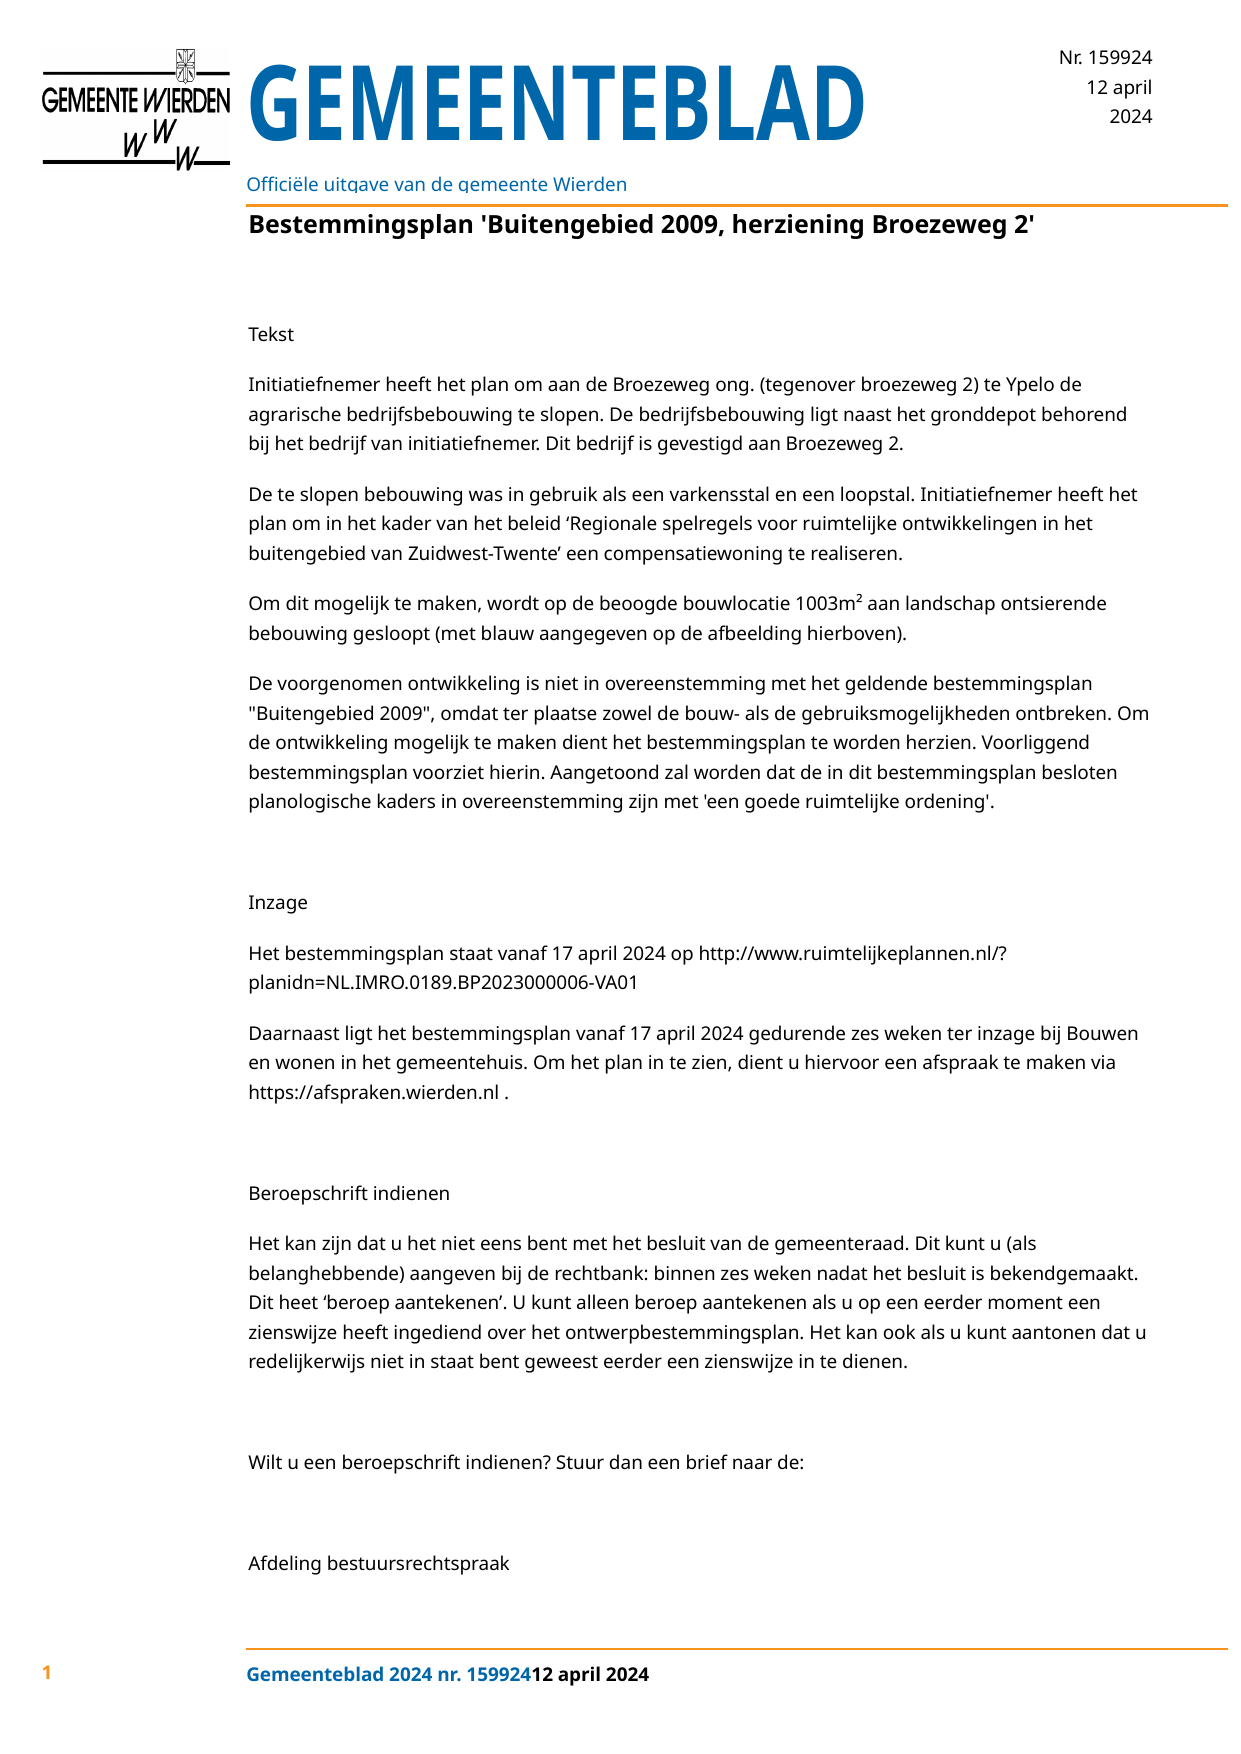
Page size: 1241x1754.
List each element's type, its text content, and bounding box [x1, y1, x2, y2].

text Wilt u een beroepschrift indienen? Stuur dan een brief naar de: [248, 1449, 1152, 1475]
text Bestemmingsplan 'Buitengebied 2009, herziening Broezeweg 2' [248, 207, 1152, 241]
text Het kan zijn dat u het niet eens bent met het besluit van de gemeenteraad. Dit kunt u (als belanghebbende) aangeven bij de rechtbank: binnen zes weken nadat het besluit is bekendgemaakt. Dit heet ‘beroep aantekenen’. U kunt alleen beroep aantekenen als u op een eerder moment een zienswijze heeft ingediend over het ontwerpbestemmingsplan. Het kan ook als u kunt aantonen dat u redelijkerwijs niet in staat bent geweest eerder een zienswijze in te dienen. [248, 1230, 1152, 1374]
text Initiatiefnemer heeft het plan om aan de Broezeweg ong. (tegenover broezeweg 2) te Ypelo de agrarische bedrijfsbebouwing te slopen. De bedrijfsbebouwing ligt naast het gronddepot behorend bij het bedrijf van initiatiefnemer. Dit bedrijf is gevestigd aan Broezeweg 2. [248, 371, 1152, 456]
text Inzage [248, 889, 1152, 915]
text De te slopen bebouwing was in gebruik als een varkensstal en een loopstal. Initiatiefnemer heeft het plan om in het kader van het beleid ‘Regionale spelregels voor ruimtelijke ontwikkelingen in het buitengebied van Zuidwest-Twente’ een compensatiewoning te realiseren. [248, 481, 1152, 566]
text Afdeling bestuursrechtspraak [248, 1550, 1152, 1576]
text Beroepschrift indienen [248, 1180, 1152, 1206]
text Tekst [248, 321, 1152, 346]
text Daarnaast ligt het bestemmingsplan vanaf 17 april 2024 gedurende zes weken ter inzage bij Bouwen en wonen in het gemeentehuis. Om het plan in te zien, dient u hiervoor een afspraak te maken via https://afspraken.wierden.nl . [248, 1020, 1152, 1105]
text De voorgenomen ontwikkeling is niet in overeenstemming met het geldende bestemmingsplan "Buitengebied 2009", omdat ter plaatse zowel de bouw- als de gebruiksmogelijkheden ontbreken. Om de ontwikkeling mogelijk te maken dient het bestemmingsplan te worden herzien. Voorliggend bestemmingsplan voorziet hierin. Aangetoond zal worden dat de in dit bestemmingsplan besloten planologische kaders in overeenstemming zijn met 'een goede ruimtelijke ordening'. [248, 670, 1152, 814]
text Om dit mogelijk te maken, wordt op de beoogde bouwlocatie 1003m² aan landschap ontsierende bebouwing gesloopt (met blauw aangegeven op de afbeelding hierboven). [248, 590, 1152, 646]
text Het bestemmingsplan staat vanaf 17 april 2024 op http://www.ruimtelijkeplannen.nl/?planidn=NL.IMRO.0189.BP2023000006-VA01 [248, 940, 1152, 995]
picture [41, 47, 231, 172]
